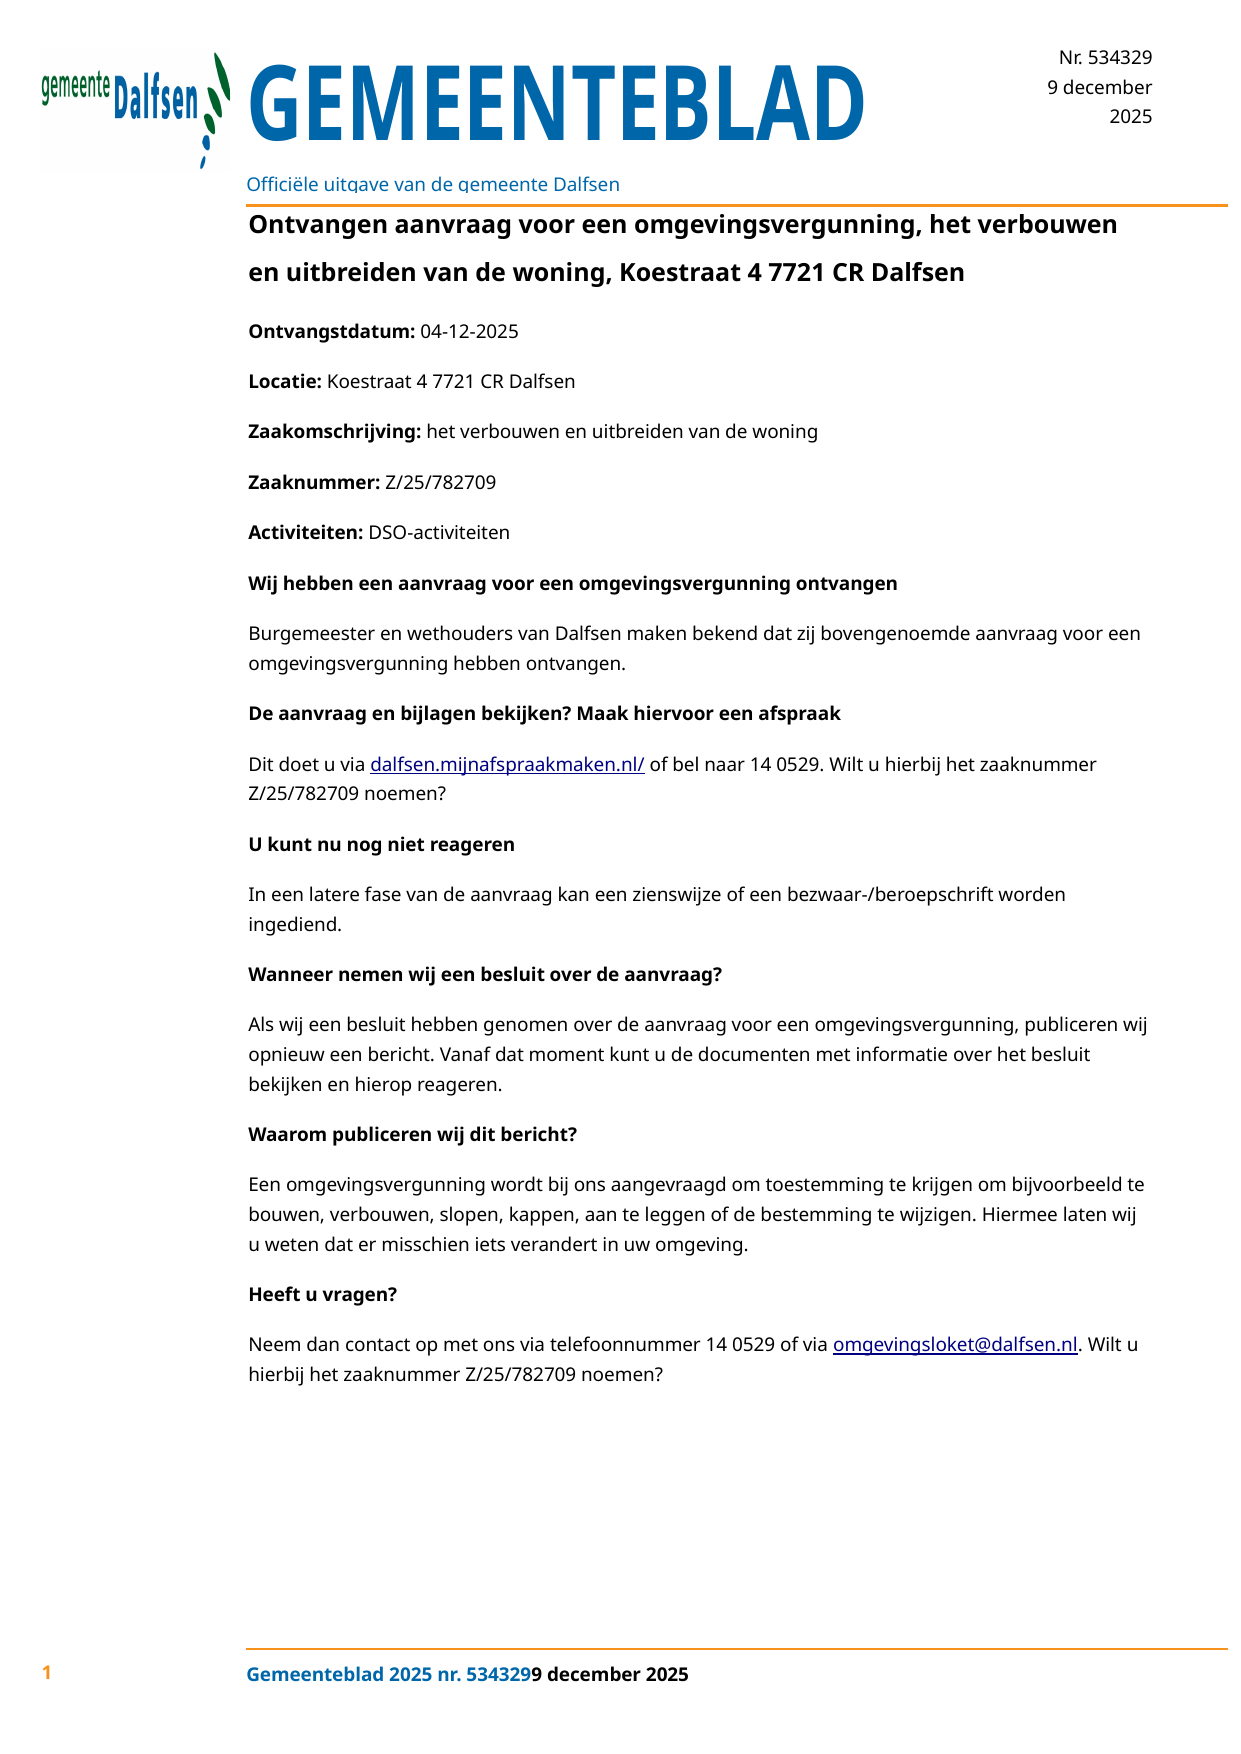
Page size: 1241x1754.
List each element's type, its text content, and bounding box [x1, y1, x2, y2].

text Neem dan contact op met ons via telefoonnummer 14 0529 of via omgevingsloket@dalfsen.nl. Wilt u hierbij het zaaknummer Z/25/782709 noemen? [248, 1332, 1152, 1387]
picture [41, 47, 231, 172]
text De aanvraag en bijlagen bekijken? Maak hiervoor een afspraak [248, 700, 1152, 726]
text Wij hebben een aanvraag voor een omgevingsvergunning ontvangen [248, 570, 1152, 596]
text Waarom publiceren wij dit bericht? [248, 1121, 1152, 1147]
text Burgemeester en wethouders van Dalfsen maken bekend dat zij bovengenoemde aanvraag voor een omgevingsvergunning hebben ontvangen. [248, 620, 1152, 676]
text Ontvangstdatum: 04-12-2025 [248, 318, 1152, 344]
text Een omgevingsvergunning wordt bij ons aangevraagd om toestemming te krijgen om bijvoorbeeld te bouwen, verbouwen, slopen, kappen, aan te leggen of de bestemming te wijzigen. Hiermee laten wij u weten dat er misschien iets verandert in uw omgeving. [248, 1172, 1152, 1257]
text Dit doet u via dalfsen.mijnafspraakmaken.nl/ of bel naar 14 0529. Wilt u hierbij het zaaknummer Z/25/782709 noemen? [248, 751, 1152, 806]
text Als wij een besluit hebben genomen over de aanvraag voor een omgevingsvergunning, publiceren wij opnieuw een bericht. Vanaf dat moment kunt u de documenten met informatie over het besluit bekijken en hierop reageren. [248, 1012, 1152, 1097]
text In een latere fase van de aanvraag kan een zienswijze of een bezwaar-/beroepschrift worden ingediend. [248, 881, 1152, 937]
text Heeft u vragen? [248, 1281, 1152, 1307]
text Zaaknummer: Z/25/782709 [248, 469, 1152, 495]
text U kunt nu nog niet reageren [248, 831, 1152, 857]
text Locatie: Koestraat 4 7721 CR Dalfsen [248, 368, 1152, 394]
text Zaakomschrijving: het verbouwen en uitbreiden van de woning [248, 419, 1152, 444]
text Activiteiten: DSO-activiteiten [248, 519, 1152, 545]
text Wanneer nemen wij een besluit over de aanvraag? [248, 961, 1152, 987]
text Ontvangen aanvraag voor een omgevingsvergunning, het verbouwen en uitbreiden van de woning, Koestraat 4 7721 CR Dalfsen [248, 207, 1152, 288]
